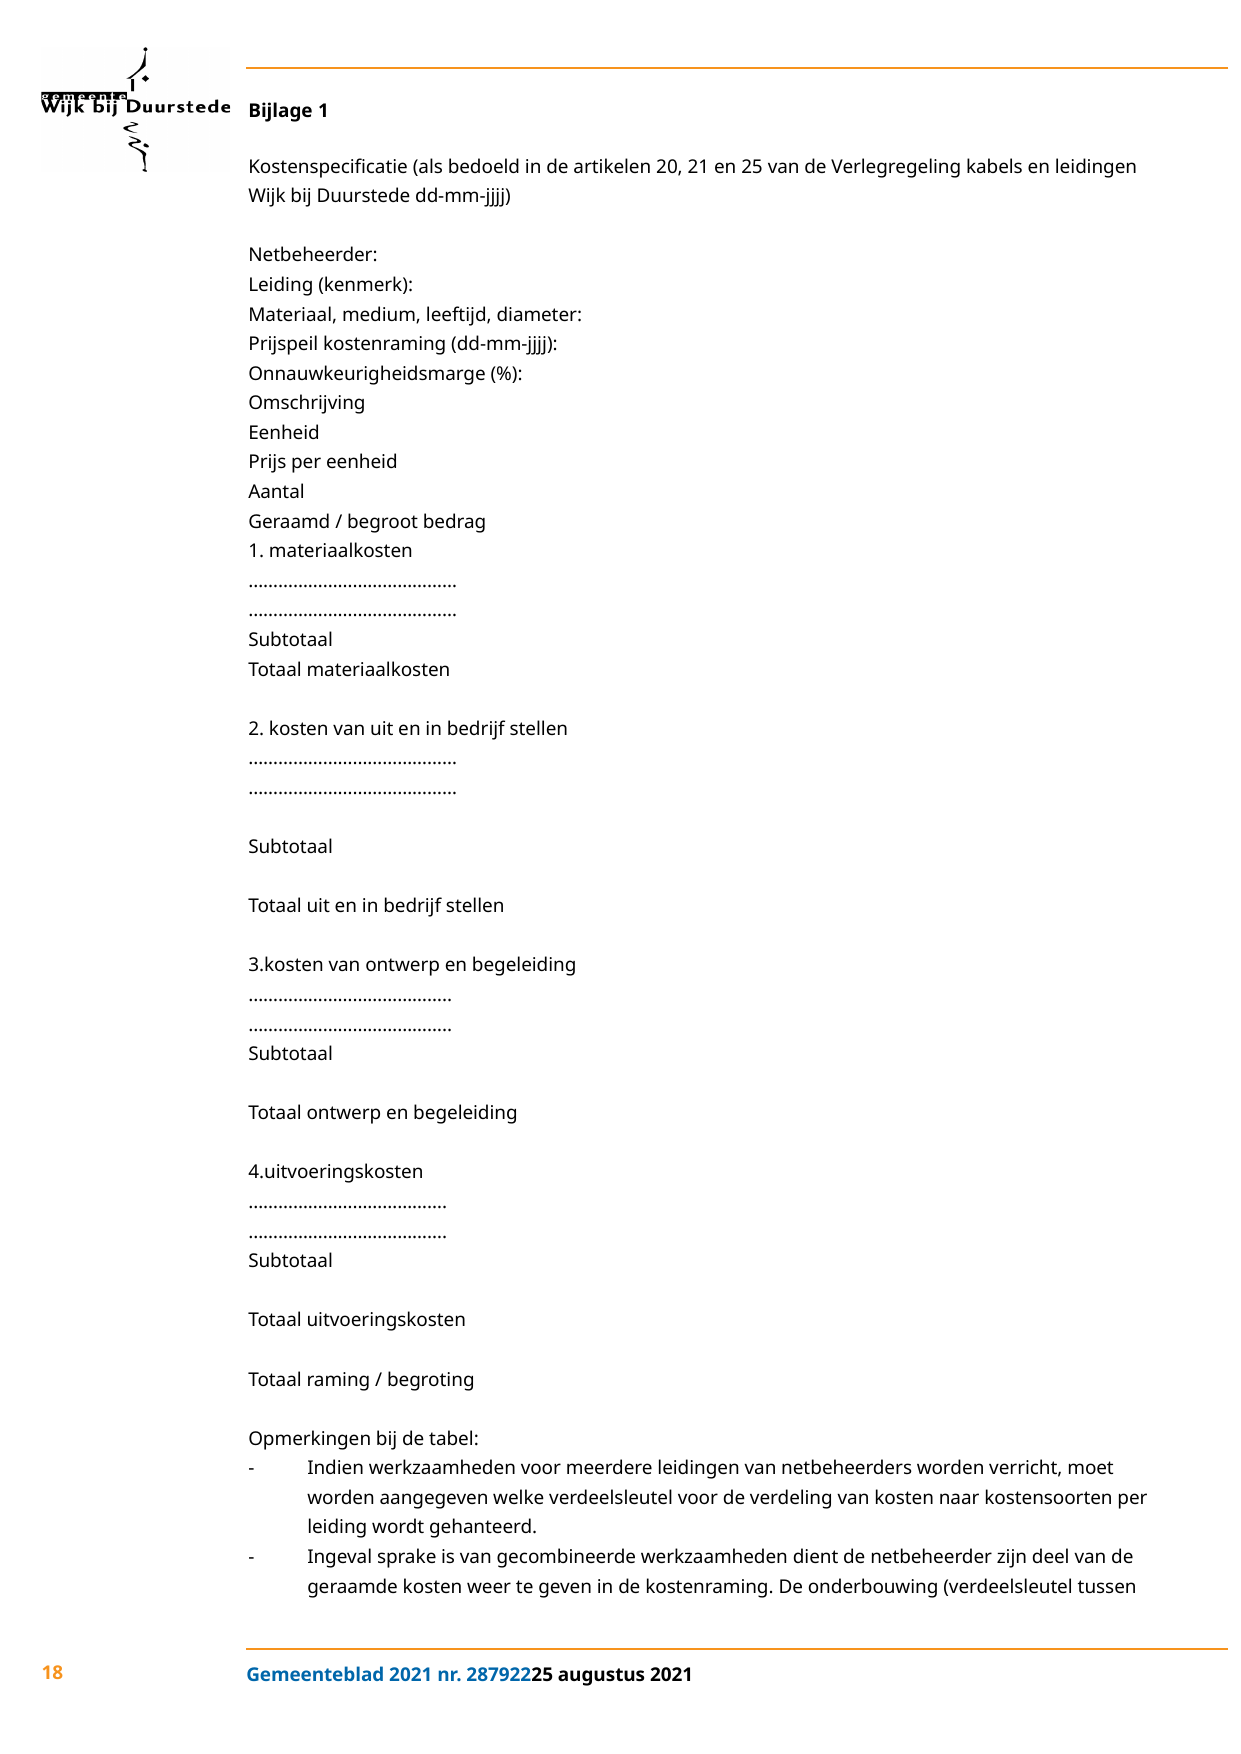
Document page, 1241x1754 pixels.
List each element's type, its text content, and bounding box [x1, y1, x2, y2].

list Indien werkzaamheden voor meerdere leidingen van netbeheerders worden verricht, moet worden aangegeven welke verdeelsleutel voor de verdeling van kosten naar kostensoorten per leiding wordt gehanteerd. [248, 1454, 1152, 1539]
text ………………………………….. [248, 1011, 1152, 1037]
text …………………………………… [248, 774, 1152, 800]
text …………………………………… [248, 567, 1152, 593]
text Bijlage 1 [248, 95, 1152, 123]
text …………………………………… [248, 744, 1152, 770]
text …………………………………. [248, 1218, 1152, 1244]
text …………………………………… [248, 597, 1152, 622]
text Materiaal, medium, leeftijd, diameter: [248, 301, 1152, 327]
text Totaal uit en in bedrijf stellen [248, 892, 1152, 918]
text 2. kosten van uit en in bedrijf stellen [248, 715, 1152, 741]
text Subtotaal [248, 833, 1152, 859]
text Totaal uitvoeringskosten [248, 1307, 1152, 1332]
text Aantal [248, 478, 1152, 504]
text Totaal ontwerp en begeleiding [248, 1099, 1152, 1125]
list Ingeval sprake is van gecombineerde werkzaamheden dient de netbeheerder zijn deel van de geraamde kosten weer te geven in de kostenraming. De onderbouwing (verdeelsleutel tussen [248, 1543, 1152, 1599]
text Geraamd / begroot bedrag [248, 508, 1152, 534]
text Eenheid [248, 419, 1152, 445]
picture [41, 47, 231, 172]
text Netbeheerder: [248, 242, 1152, 267]
text Totaal materiaalkosten [248, 656, 1152, 682]
text Leiding (kenmerk): [248, 271, 1152, 297]
text ………………………………….. [248, 981, 1152, 1007]
text 1. materiaalkosten [248, 537, 1152, 563]
text Subtotaal [248, 626, 1152, 652]
text …………………………………. [248, 1188, 1152, 1214]
text Onnauwkeurigheidsmarge (%): [248, 360, 1152, 386]
text Prijs per eenheid [248, 449, 1152, 474]
text Subtotaal [248, 1040, 1152, 1066]
text Prijspeil kostenraming (dd-mm-jjjj): [248, 330, 1152, 356]
text 4.uitvoeringskosten [248, 1159, 1152, 1184]
text Opmerkingen bij de tabel: [248, 1425, 1152, 1451]
text Totaal raming / begroting [248, 1366, 1152, 1392]
text Kostenspecificatie (als bedoeld in de artikelen 20, 21 en 25 van de Verlegregeling kabels en leidingen Wijk bij Duurstede dd-mm-jjjj) [248, 153, 1152, 208]
text 3.kosten van ontwerp en begeleiding [248, 952, 1152, 977]
text Omschrijving [248, 389, 1152, 415]
text Subtotaal [248, 1247, 1152, 1273]
